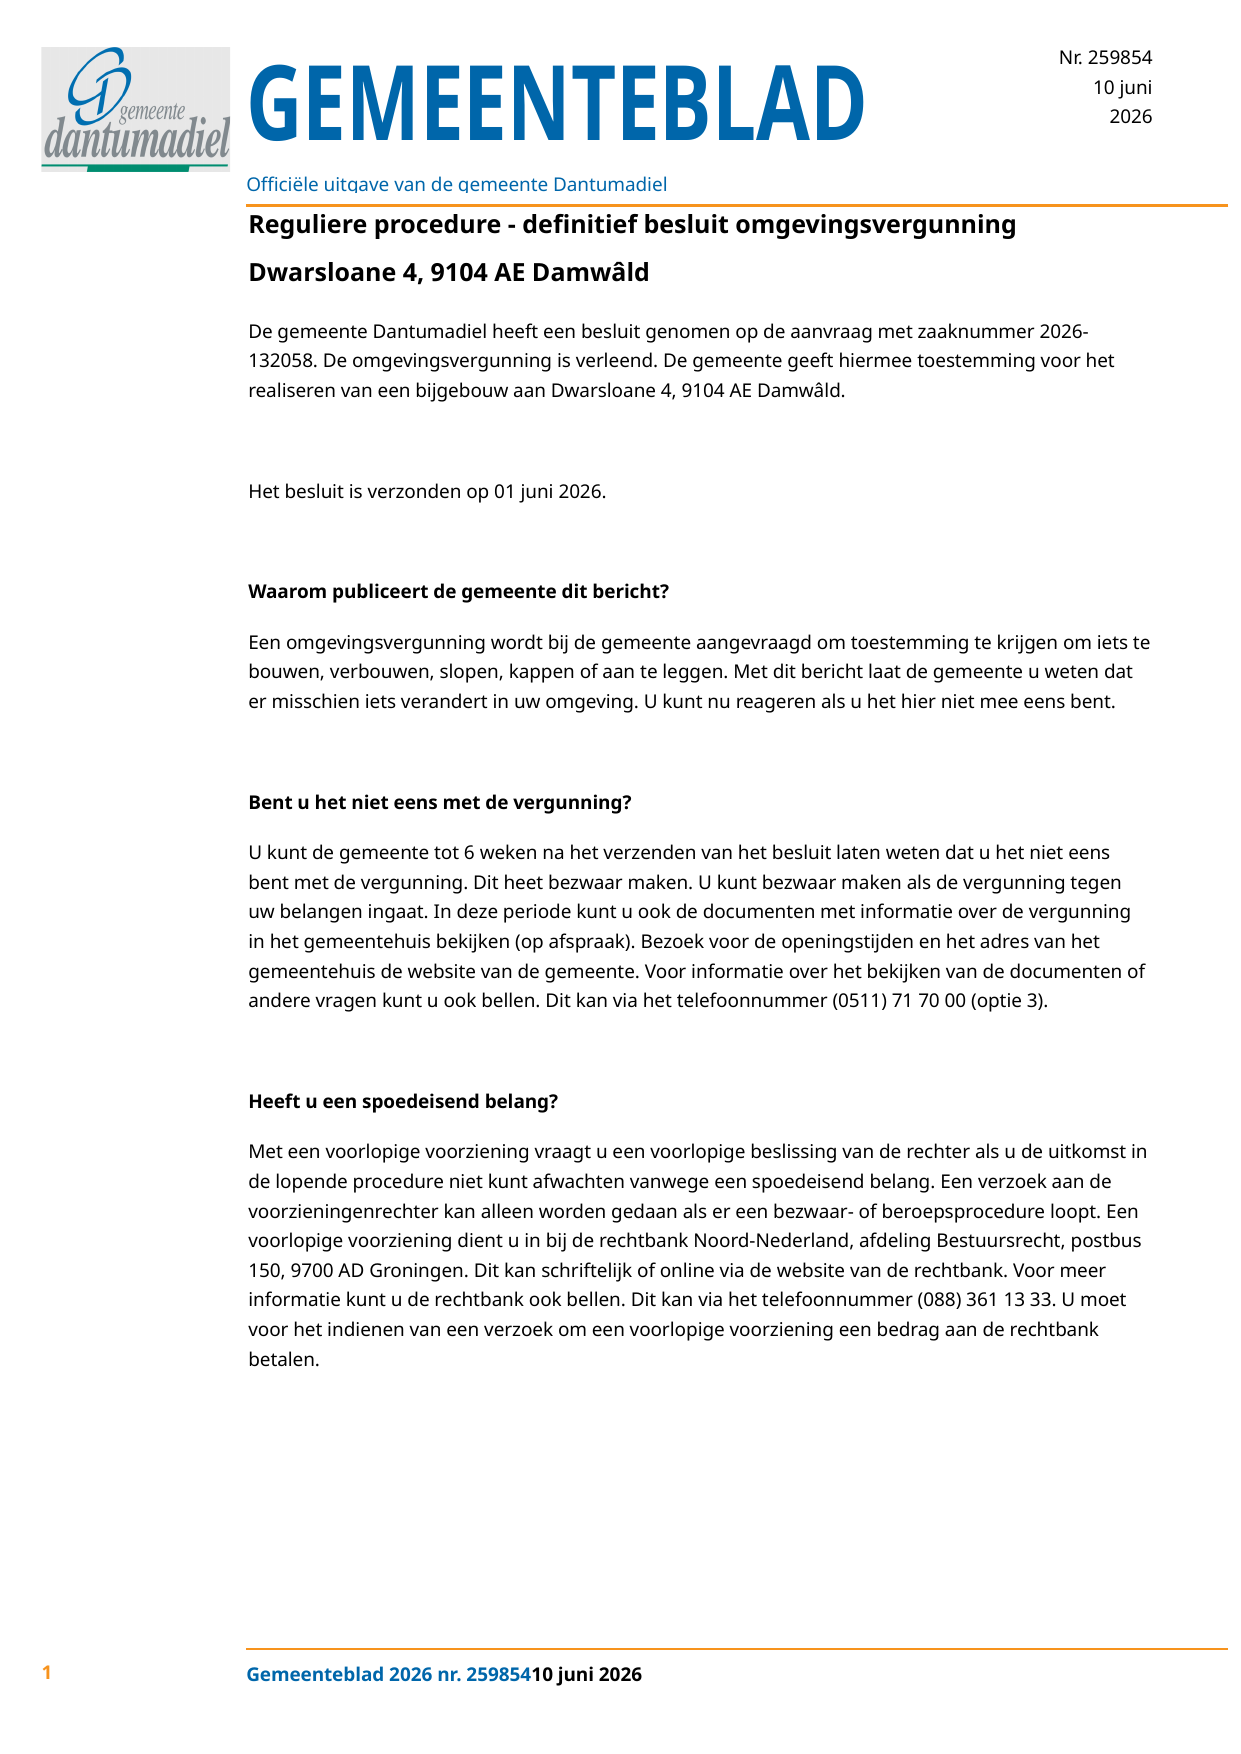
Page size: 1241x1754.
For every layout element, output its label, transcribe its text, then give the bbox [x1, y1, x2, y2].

text Het besluit is verzonden op 01 juni 2026. [248, 478, 1152, 504]
picture [41, 47, 231, 172]
text Waarom publiceert de gemeente dit bericht? [248, 579, 1152, 604]
text De gemeente Dantumadiel heeft een besluit genomen op de aanvraag met zaaknummer 2026-132058. De omgevingsvergunning is verleend. De gemeente geeft hiermee toestemming voor het realiseren van een bijgebouw aan Dwarsloane 4, 9104 AE Damwâld. [248, 318, 1152, 403]
text Met een voorlopige voorziening vraagt u een voorlopige beslissing van de rechter als u de uitkomst in de lopende procedure niet kunt afwachten vanwege een spoedeisend belang. Een verzoek aan de voorzieningenrechter kan alleen worden gedaan als er een bezwaar- of beroepsprocedure loopt. Een voorlopige voorziening dient u in bij de rechtbank Noord-Nederland, afdeling Bestuursrecht, postbus 150, 9700 AD Groningen. Dit kan schriftelijk of online via de website van de rechtbank. Voor meer informatie kunt u de rechtbank ook bellen. Dit kan via het telefoonnummer (088) 361 13 33. U moet voor het indienen van een verzoek om een voorlopige voorziening een bedrag aan de rechtbank betalen. [248, 1139, 1152, 1372]
text U kunt de gemeente tot 6 weken na het verzenden van het besluit laten weten dat u het niet eens bent met de vergunning. Dit heet bezwaar maken. U kunt bezwaar maken als de vergunning tegen uw belangen ingaat. In deze periode kunt u ook de documenten met informatie over de vergunning in het gemeentehuis bekijken (op afspraak). Bezoek voor de openingstijden en het adres van het gemeentehuis de website van de gemeente. Voor informatie over het bekijken van de documenten of andere vragen kunt u ook bellen. Dit kan via het telefoonnummer (0511) 71 70 00 (optie 3). [248, 839, 1152, 1013]
text Bent u het niet eens met de vergunning? [248, 789, 1152, 815]
text Heeft u een spoedeisend belang? [248, 1088, 1152, 1114]
text Reguliere procedure - definitief besluit omgevingsvergunning Dwarsloane 4, 9104 AE Damwâld [248, 207, 1152, 288]
text Een omgevingsvergunning wordt bij de gemeente aangevraagd om toestemming te krijgen om iets te bouwen, verbouwen, slopen, kappen of aan te leggen. Met dit bericht laat de gemeente u weten dat er misschien iets verandert in uw omgeving. U kunt nu reageren als u het hier niet mee eens bent. [248, 629, 1152, 714]
